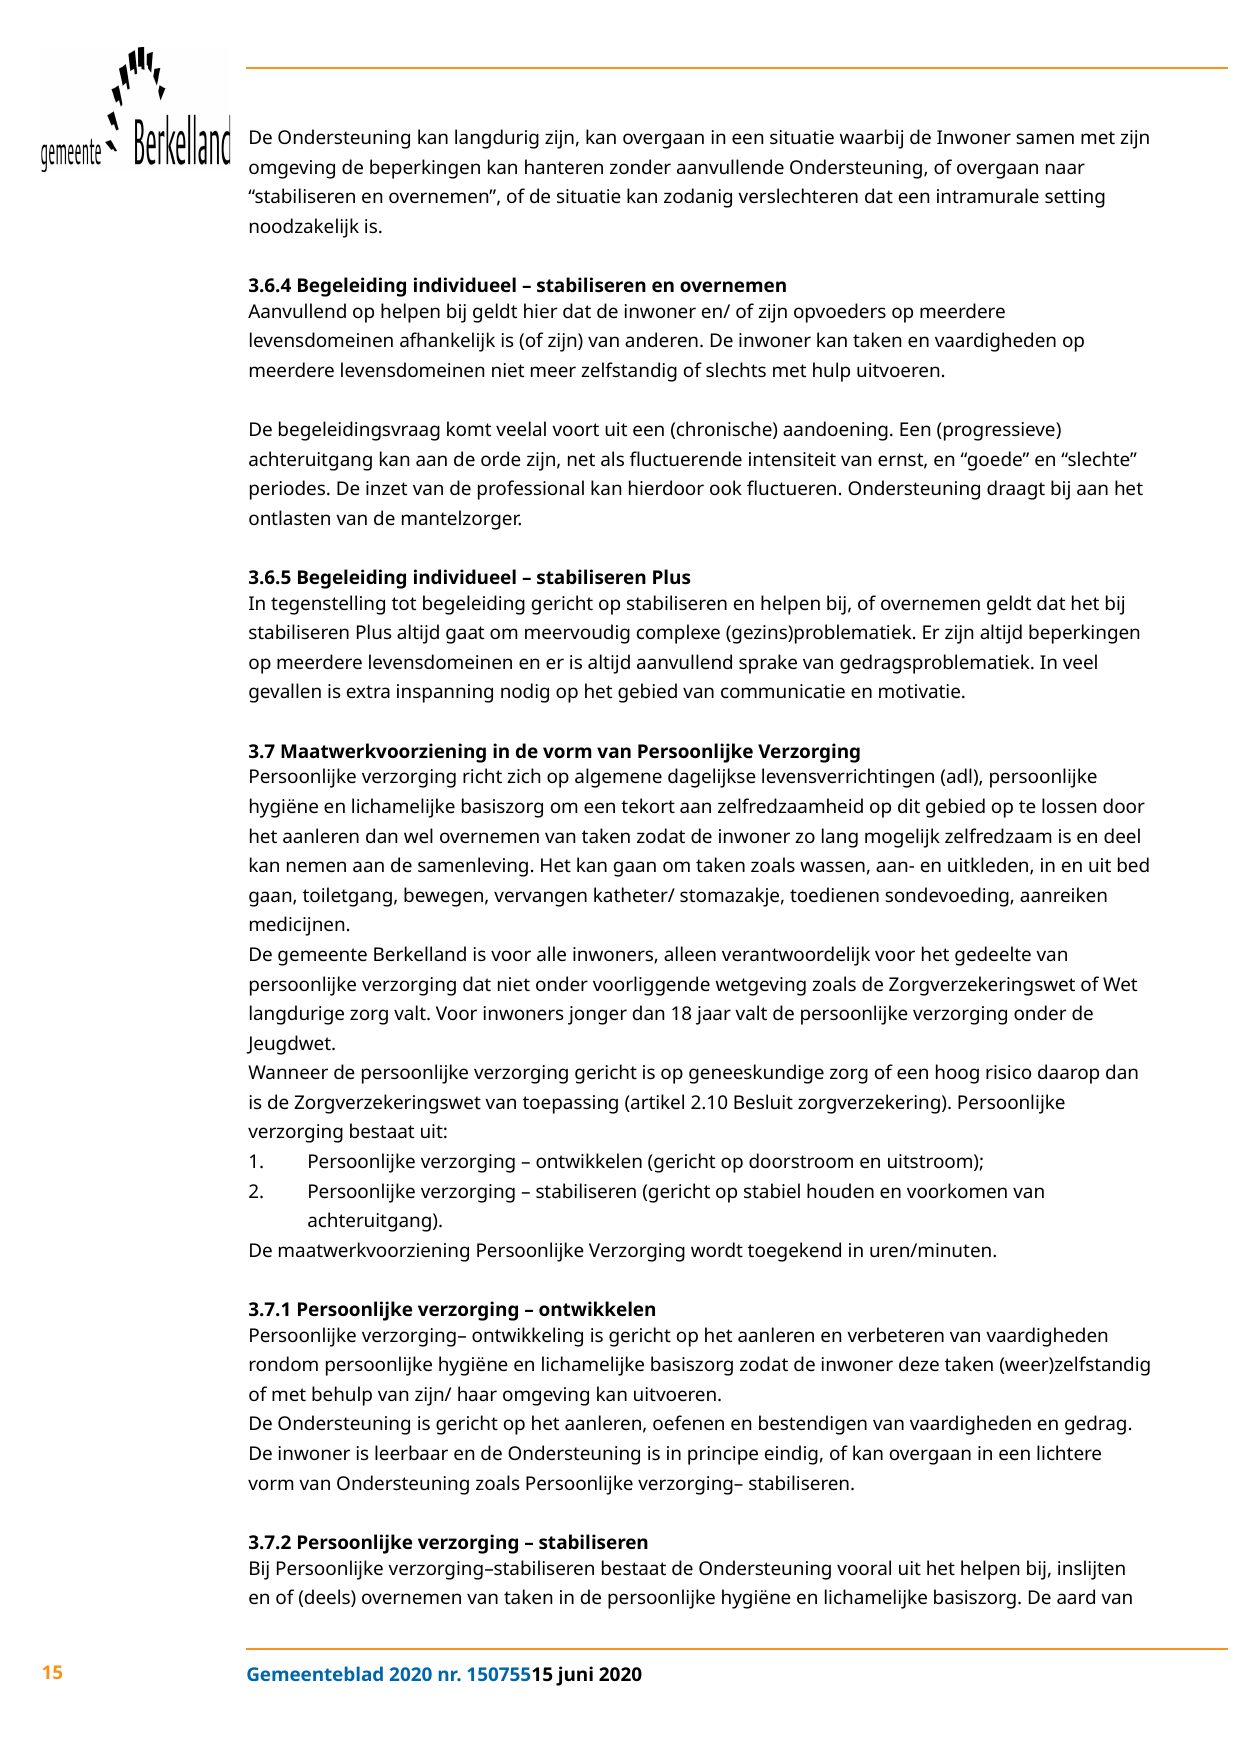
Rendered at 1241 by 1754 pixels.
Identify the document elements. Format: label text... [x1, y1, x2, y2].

text 3.7 Maatwerkvoorziening in de vorm van Persoonlijke Verzorging [248, 738, 1152, 764]
text Persoonlijke verzorging– ontwikkeling is gericht op het aanleren en verbeteren van vaardigheden rondom persoonlijke hygiëne en lichamelijke basiszorg zodat de inwoner deze taken (weer)zelfstandig of met behulp van zijn/ haar omgeving kan uitvoeren. [248, 1322, 1152, 1407]
text De maatwerkvoorziening Persoonlijke Verzorging wordt toegekend in uren/minuten. [248, 1237, 1152, 1263]
list Persoonlijke verzorging – stabiliseren (gericht op stabiel houden en voorkomen van achteruitgang). [248, 1178, 1152, 1233]
text 3.7.2 Persoonlijke verzorging – stabiliseren [248, 1529, 1152, 1555]
text 3.6.4 Begeleiding individueel – stabiliseren en overnemen [248, 272, 1152, 298]
text De Ondersteuning kan langdurig zijn, kan overgaan in een situatie waarbij de Inwoner samen met zijn omgeving de beperkingen kan hanteren zonder aanvullende Ondersteuning, of overgaan naar “stabiliseren en overnemen”, of de situatie kan zodanig verslechteren dat een intramurale setting noodzakelijk is. [248, 124, 1152, 239]
text In tegenstelling tot begeleiding gericht op stabiliseren en helpen bij, of overnemen geldt dat het bij stabiliseren Plus altijd gaat om meervoudig complexe (gezins)problematiek. Er zijn altijd beperkingen op meerdere levensdomeinen en er is altijd aanvullend sprake van gedragsproblematiek. In veel gevallen is extra inspanning nodig op het gebied van communicatie en motivatie. [248, 590, 1152, 704]
text De gemeente Berkelland is voor alle inwoners, alleen verantwoordelijk voor het gedeelte van persoonlijke verzorging dat niet onder voorliggende wetgeving zoals de Zorgverzekeringswet of Wet langdurige zorg valt. Voor inwoners jonger dan 18 jaar valt de persoonlijke verzorging onder de Jeugdwet. [248, 941, 1152, 1056]
text Wanneer de persoonlijke verzorging gericht is op geneeskundige zorg of een hoog risico daarop dan is de Zorgverzekeringswet van toepassing (artikel 2.10 Besluit zorgverzekering). Persoonlijke verzorging bestaat uit: [248, 1059, 1152, 1144]
picture [41, 47, 231, 172]
list Persoonlijke verzorging – ontwikkelen (gericht op doorstroom en uitstroom); [248, 1148, 1152, 1174]
text De begeleidingsvraag komt veelal voort uit een (chronische) aandoening. Een (progressieve) achteruitgang kan aan de orde zijn, net als fluctuerende intensiteit van ernst, en “goede” en “slechte” periodes. De inzet van de professional kan hierdoor ook fluctueren. Ondersteuning draagt bij aan het ontlasten van de mantelzorger. [248, 416, 1152, 531]
text Persoonlijke verzorging richt zich op algemene dagelijkse levensverrichtingen (adl), persoonlijke hygiëne en lichamelijke basiszorg om een tekort aan zelfredzaamheid op dit gebied op te lossen door het aanleren dan wel overnemen van taken zodat de inwoner zo lang mogelijk zelfredzaam is en deel kan nemen aan de samenleving. Het kan gaan om taken zoals wassen, aan- en uitkleden, in en uit bed gaan, toiletgang, bewegen, vervangen katheter/ stomazakje, toedienen sondevoeding, aanreiken medicijnen. [248, 764, 1152, 937]
text De Ondersteuning is gericht op het aanleren, oefenen en bestendigen van vaardigheden en gedrag. De inwoner is leerbaar en de Ondersteuning is in principe eindig, of kan overgaan in een lichtere vorm van Ondersteuning zoals Persoonlijke verzorging– stabiliseren. [248, 1411, 1152, 1496]
text Bij Persoonlijke verzorging–stabiliseren bestaat de Ondersteuning vooral uit het helpen bij, inslijten en of (deels) overnemen van taken in de persoonlijke hygiëne en lichamelijke basiszorg. De aard van [248, 1555, 1152, 1610]
text 3.6.5 Begeleiding individueel – stabiliseren Plus [248, 564, 1152, 590]
text 3.7.1 Persoonlijke verzorging – ontwikkelen [248, 1296, 1152, 1322]
text Aanvullend op helpen bij geldt hier dat de inwoner en/ of zijn opvoeders op meerdere levensdomeinen afhankelijk is (of zijn) van anderen. De inwoner kan taken en vaardigheden op meerdere levensdomeinen niet meer zelfstandig of slechts met hulp uitvoeren. [248, 298, 1152, 383]
